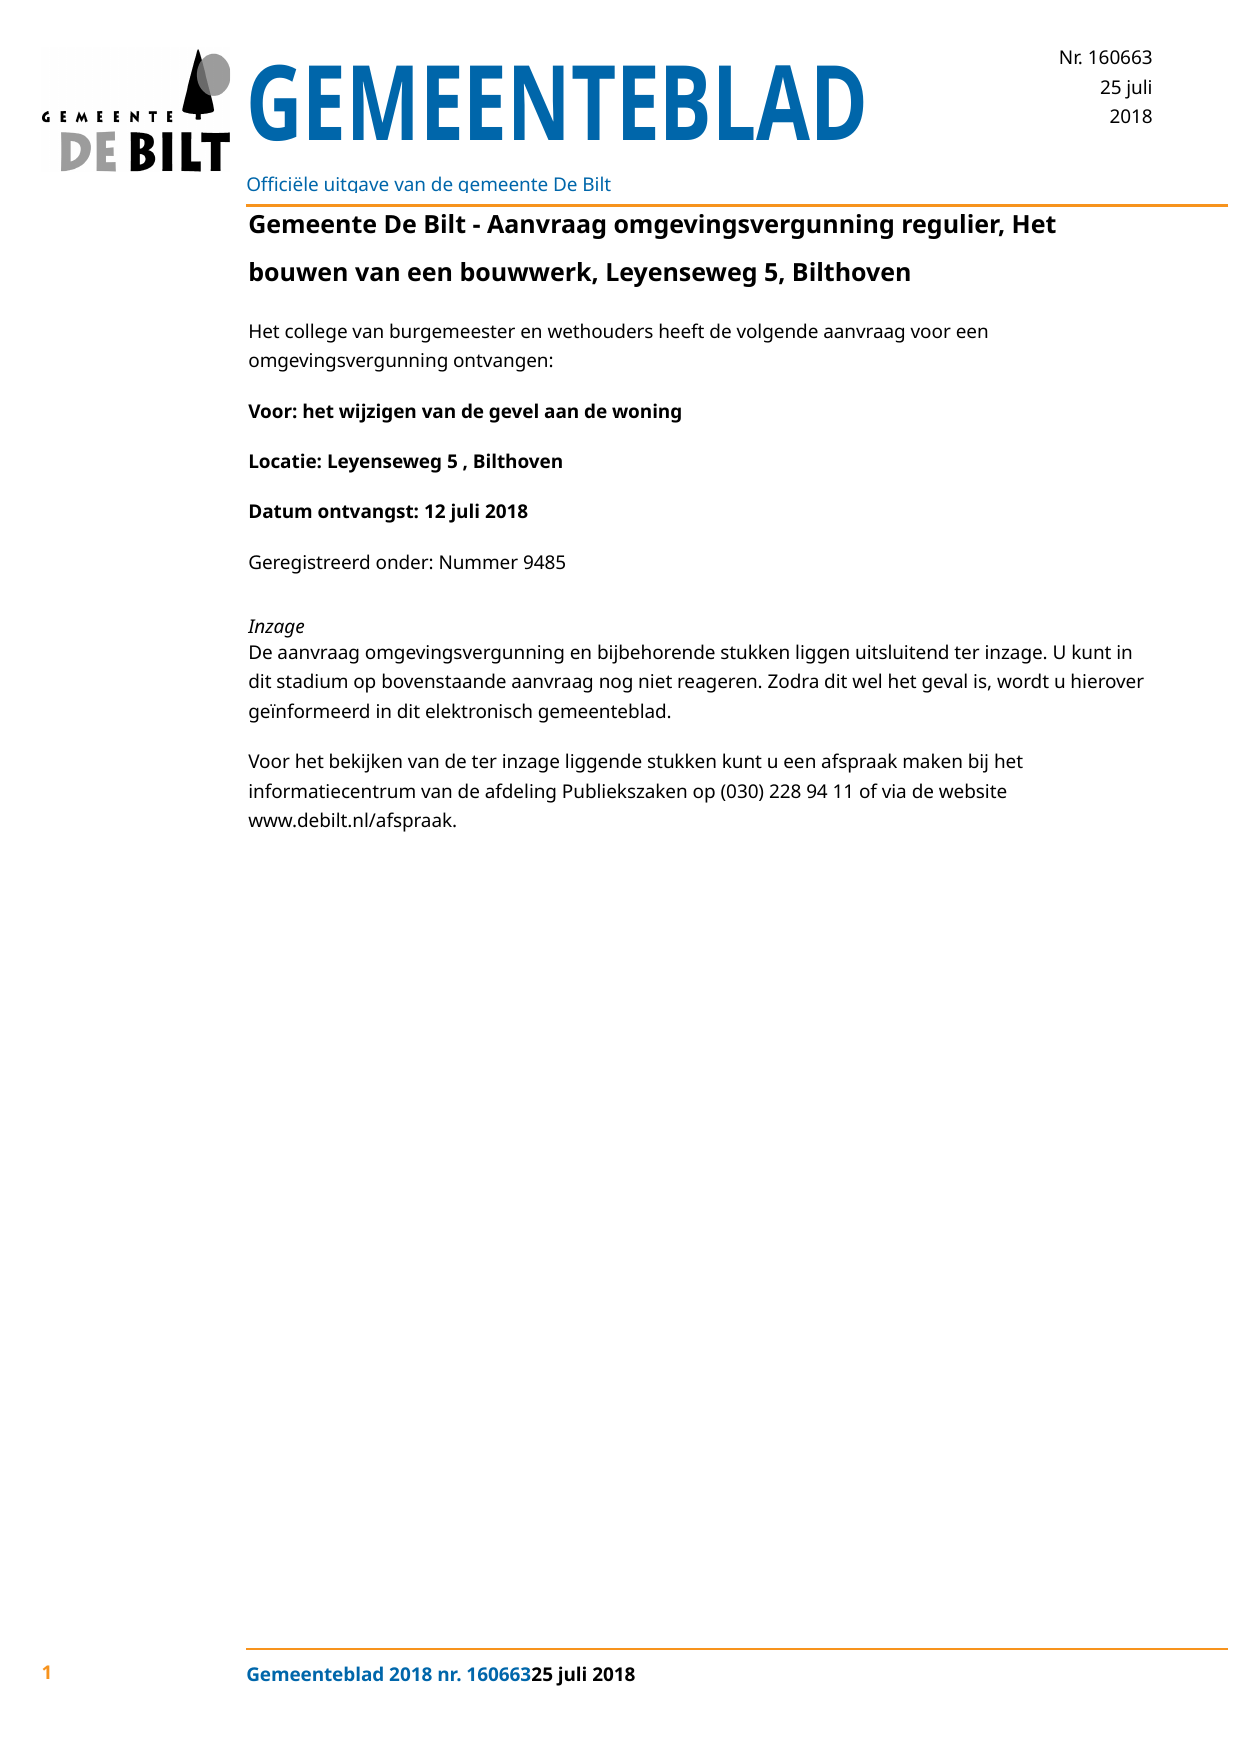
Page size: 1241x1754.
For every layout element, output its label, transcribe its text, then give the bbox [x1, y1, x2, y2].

picture [41, 47, 231, 172]
text De aanvraag omgevingsvergunning en bijbehorende stukken liggen uitsluitend ter inzage. U kunt in dit stadium op bovenstaande aanvraag nog niet reageren. Zodra dit wel het geval is, wordt u hierover geïnformeerd in dit elektronisch gemeenteblad. [248, 639, 1152, 724]
text Gemeente De Bilt - Aanvraag omgevingsvergunning regulier, Het bouwen van een bouwwerk, Leyenseweg 5, Bilthoven [248, 207, 1152, 288]
text Voor: het wijzigen van de gevel aan de woning [248, 398, 1152, 424]
text Inzage [248, 613, 1152, 639]
text Datum ontvangst: 12 juli 2018 [248, 499, 1152, 524]
text Voor het bekijken van de ter inzage liggende stukken kunt u een afspraak maken bij het informatiecentrum van de afdeling Publiekszaken op (030) 228 94 11 of via de website www.debilt.nl/afspraak. [248, 748, 1152, 833]
text Geregistreerd onder: Nummer 9485 [248, 549, 1152, 575]
text Locatie: Leyenseweg 5 , Bilthoven [248, 448, 1152, 474]
text Het college van burgemeester en wethouders heeft de volgende aanvraag voor een omgevingsvergunning ontvangen: [248, 318, 1152, 373]
